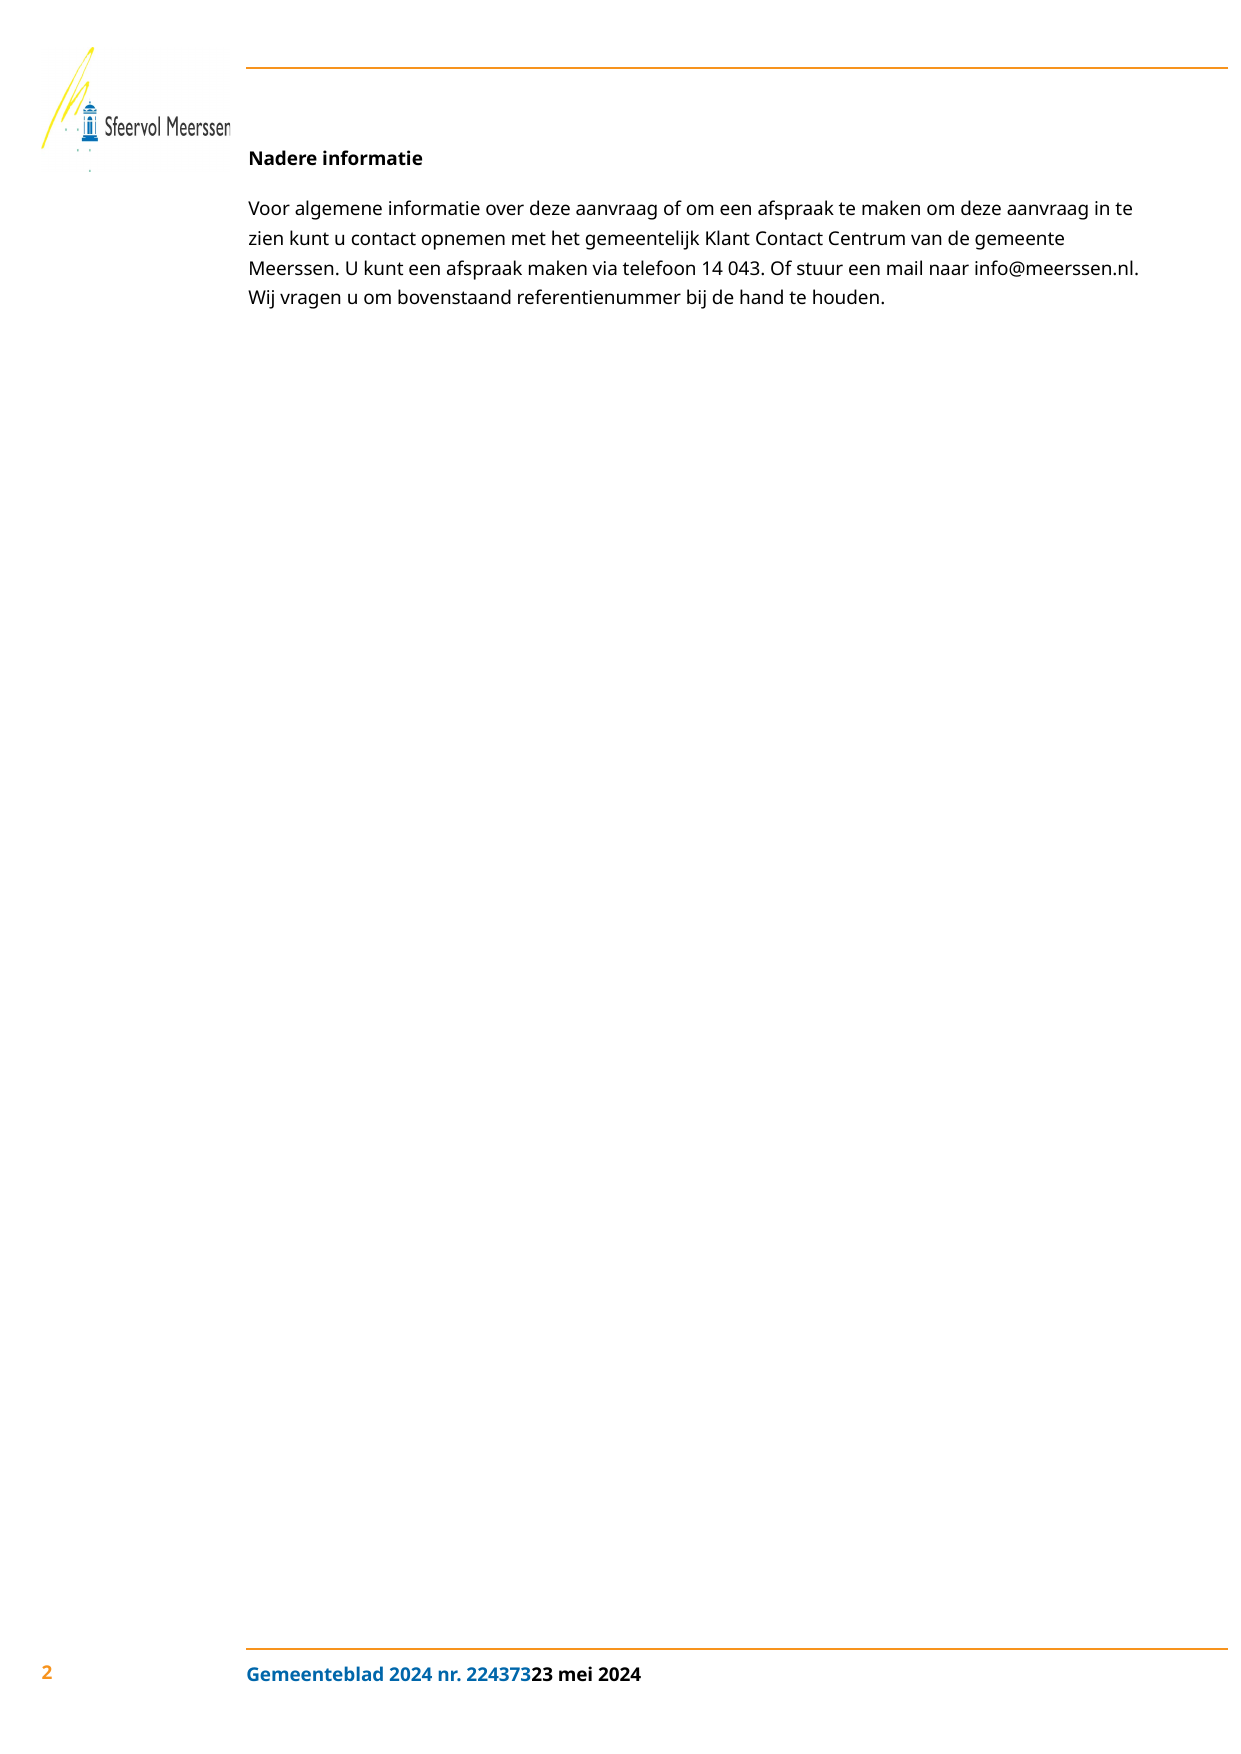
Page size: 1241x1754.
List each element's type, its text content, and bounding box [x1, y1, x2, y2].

picture [41, 47, 231, 172]
text Nadere informatie [248, 145, 1152, 171]
text Voor algemene informatie over deze aanvraag of om een afspraak te maken om deze aanvraag in te zien kunt u contact opnemen met het gemeentelijk Klant Contact Centrum van de gemeente Meerssen. U kunt een afspraak maken via telefoon 14 043. Of stuur een mail naar info@meerssen.nl. Wij vragen u om bovenstaand referentienummer bij de hand te houden. [248, 196, 1152, 310]
